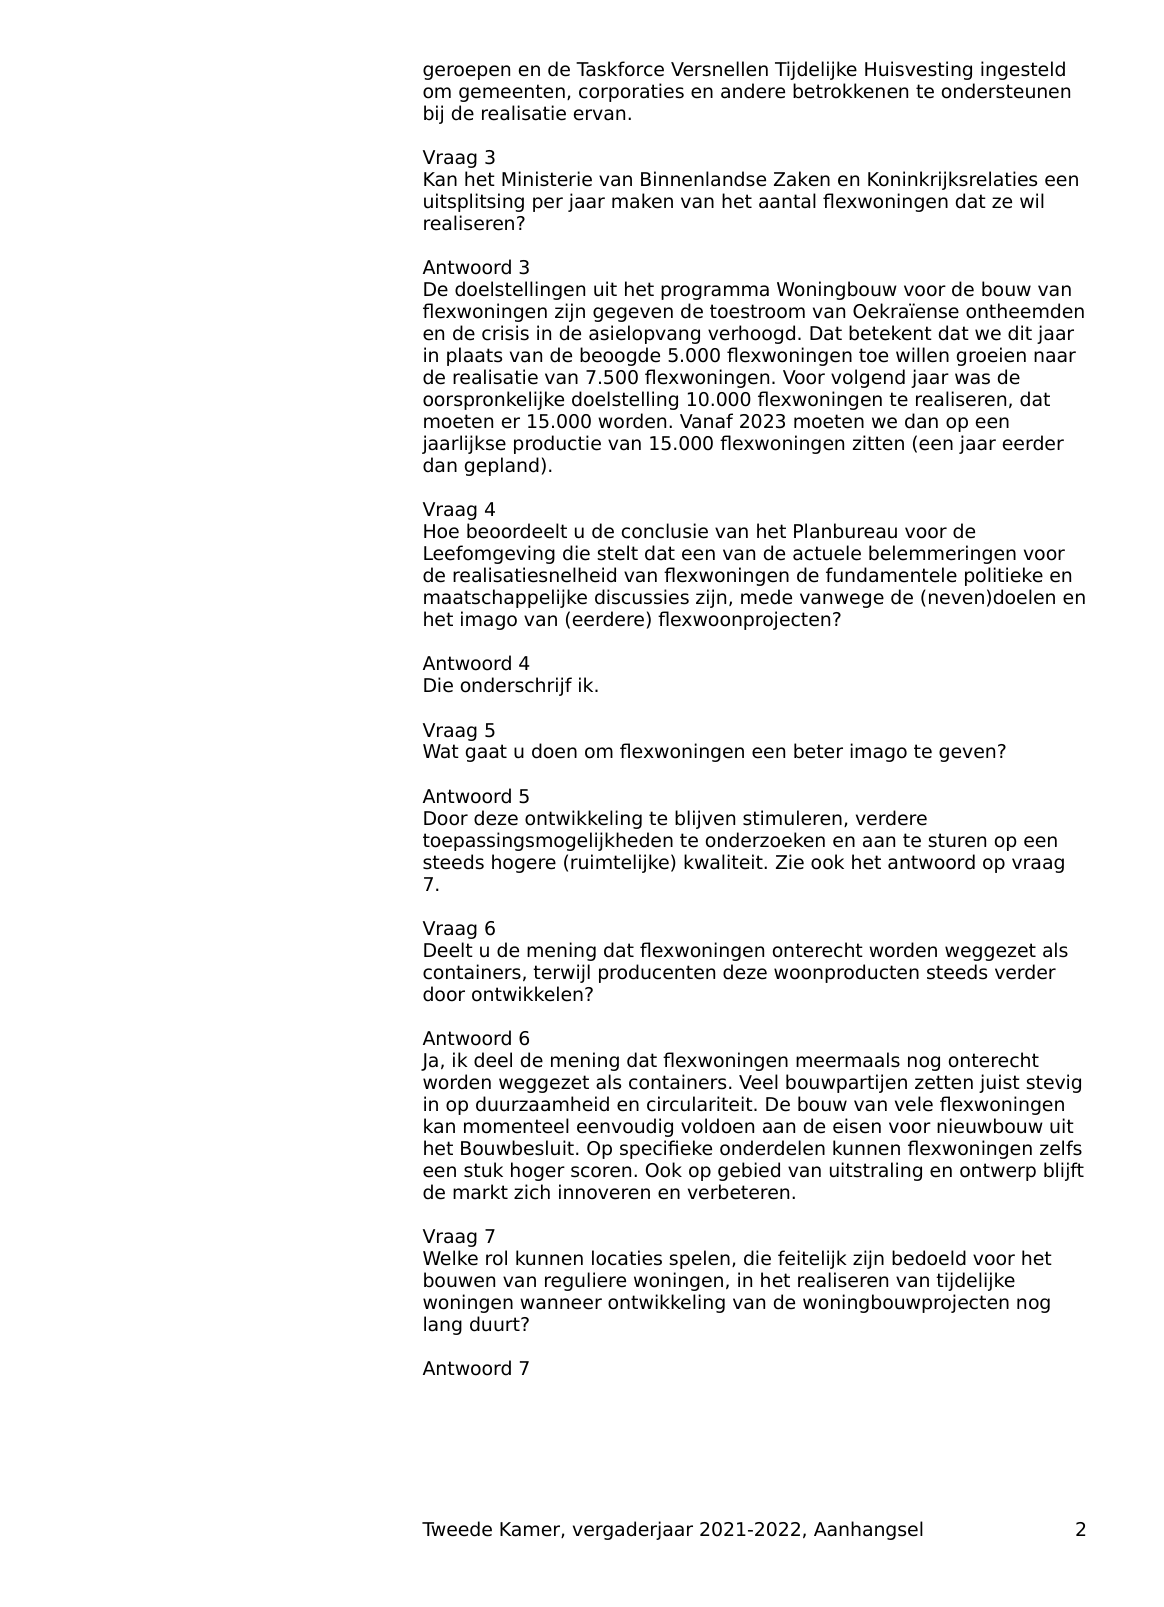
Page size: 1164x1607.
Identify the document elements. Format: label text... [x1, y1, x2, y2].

text Antwoord 6 [422, 1028, 1087, 1050]
text Antwoord 5 [422, 786, 1087, 808]
text Kan het Ministerie van Binnenlandse Zaken en Koninkrijksrelaties een uitsplitsing per jaar maken van het aantal flexwoningen dat ze wil realiseren? [422, 169, 1087, 235]
text Hoe beoordeelt u de conclusie van het Planbureau voor de Leefomgeving die stelt dat een van de actuele belemmeringen voor de realisatiesnelheid van flexwoningen de fundamentele politieke en maatschappelijke discussies zijn, mede vanwege de (neven)doelen en het imago van (eerdere) flexwoonprojecten? [422, 521, 1087, 631]
text Antwoord 3 [422, 257, 1087, 279]
text Wat gaat u doen om flexwoningen een beter imago te geven? [422, 741, 1087, 763]
text Vraag 6 [422, 918, 1087, 940]
text Antwoord 7 [422, 1358, 1087, 1380]
text Welke rol kunnen locaties spelen, die feitelijk zijn bedoeld voor het bouwen van reguliere woningen, in het realiseren van tijdelijke woningen wanneer ontwikkeling van de woningbouwprojecten nog lang duurt? [422, 1248, 1087, 1336]
text Vraag 4 [422, 499, 1087, 521]
text geroepen en de Taskforce Versnellen Tijdelijke Huisvesting ingesteld om gemeenten, corporaties en andere betrokkenen te ondersteunen bij de realisatie ervan. [422, 59, 1087, 125]
text Die onderschrijf ik. [422, 675, 1087, 697]
text Door deze ontwikkeling te blijven stimuleren, verdere toepassingsmogelijkheden te onderzoeken en aan te sturen op een steeds hogere (ruimtelijke) kwaliteit. Zie ook het antwoord op vraag 7. [422, 808, 1087, 896]
text Ja, ik deel de mening dat flexwoningen meermaals nog onterecht worden weggezet als containers. Veel bouwpartijen zetten juist stevig in op duurzaamheid en circulariteit. De bouw van vele flexwoningen kan momenteel eenvoudig voldoen aan de eisen voor nieuwbouw uit het Bouwbesluit. Op specifieke onderdelen kunnen flexwoningen zelfs een stuk hoger scoren. Ook op gebied van uitstraling en ontwerp blijft de markt zich innoveren en verbeteren. [422, 1050, 1087, 1204]
text Deelt u de mening dat flexwoningen onterecht worden weggezet als containers, terwijl producenten deze woonproducten steeds verder door ontwikkelen? [422, 940, 1087, 1006]
text Vraag 5 [422, 719, 1087, 741]
text Vraag 7 [422, 1226, 1087, 1248]
text De doelstellingen uit het programma Woningbouw voor de bouw van flexwoningen zijn gegeven de toestroom van Oekraïense ontheemden en de crisis in de asielopvang verhoogd. Dat betekent dat we dit jaar in plaats van de beoogde 5.000 flexwoningen toe willen groeien naar de realisatie van 7.500 flexwoningen. Voor volgend jaar was de oorspronkelijke doelstelling 10.000 flexwoningen te realiseren, dat moeten er 15.000 worden. Vanaf 2023 moeten we dan op een jaarlijkse productie van 15.000 flexwoningen zitten (een jaar eerder dan gepland). [422, 279, 1087, 477]
text Vraag 3 [422, 147, 1087, 169]
text Antwoord 4 [422, 653, 1087, 675]
